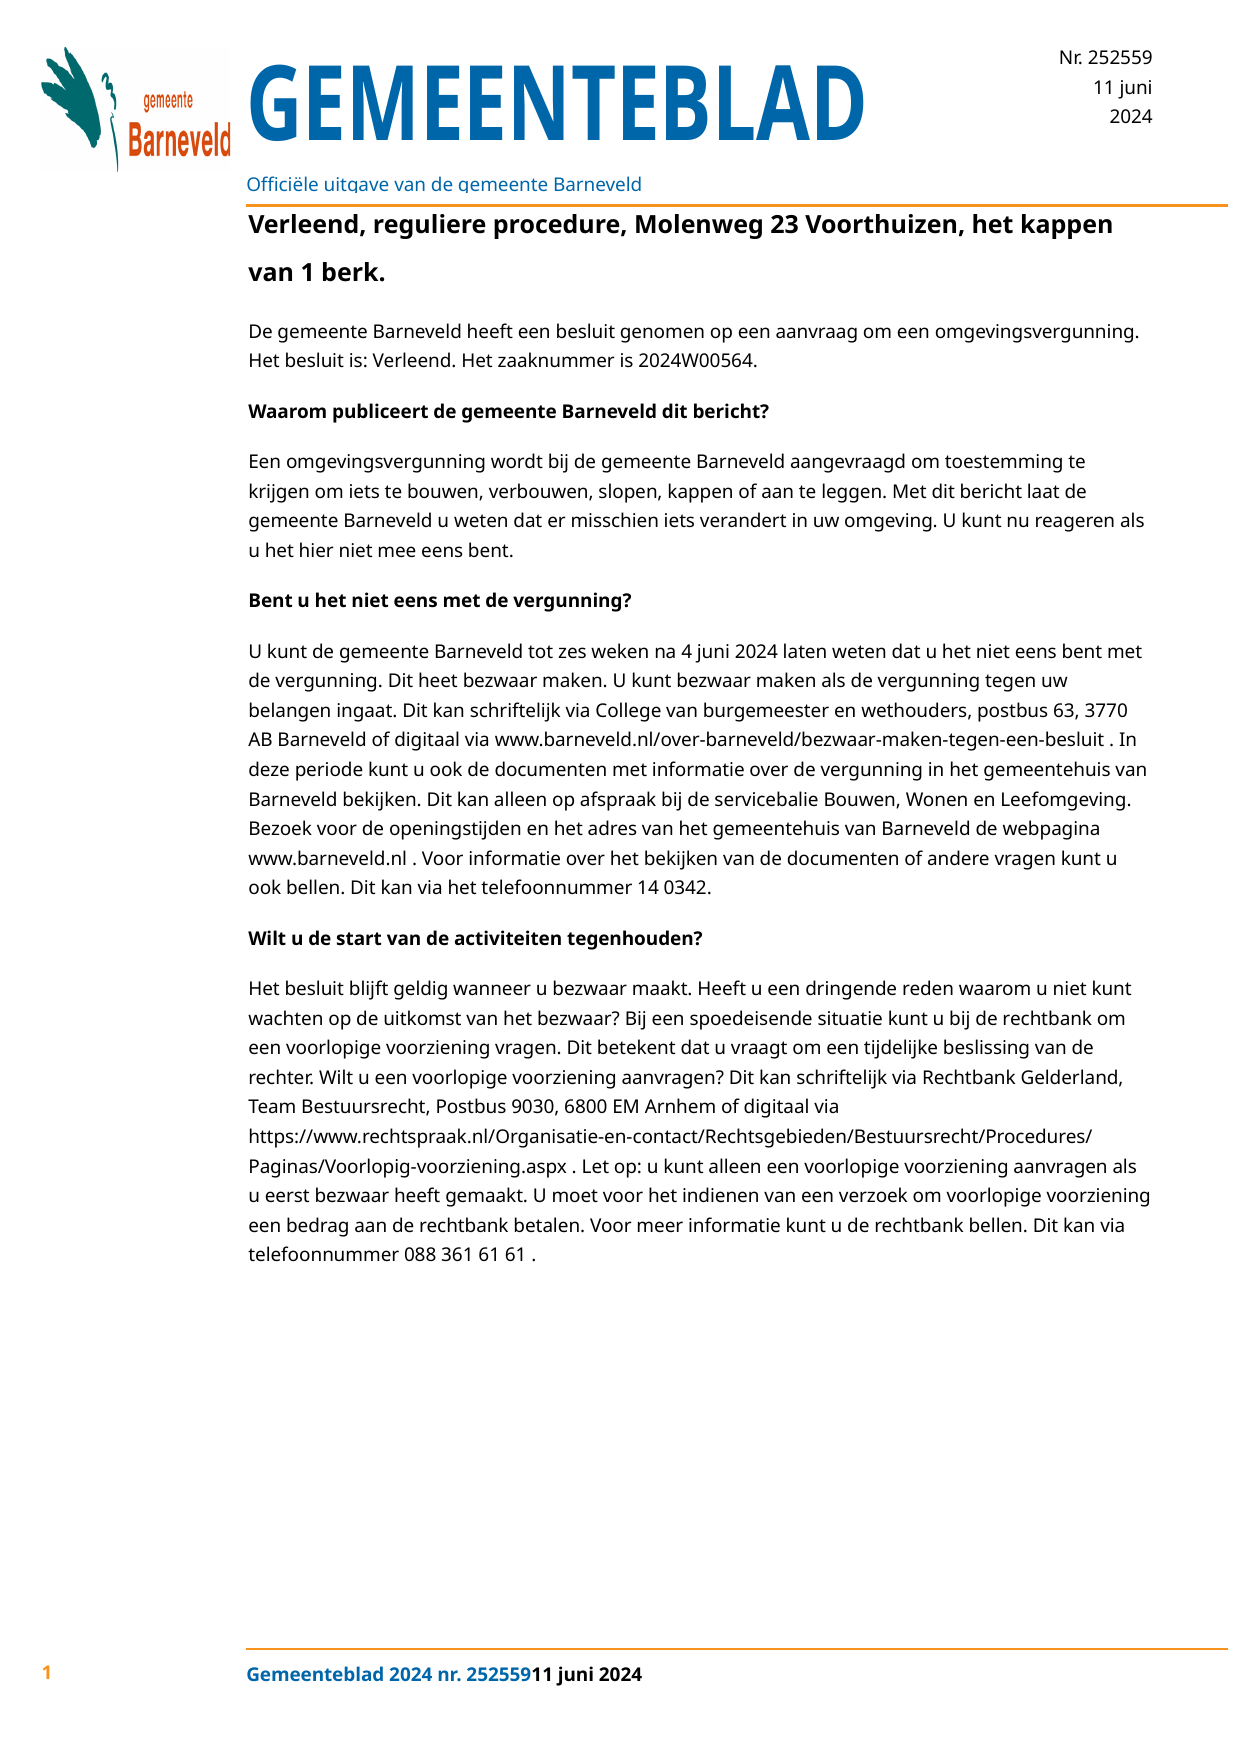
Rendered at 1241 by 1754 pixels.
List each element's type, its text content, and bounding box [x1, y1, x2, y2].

text Een omgevingsvergunning wordt bij de gemeente Barneveld aangevraagd om toestemming te krijgen om iets te bouwen, verbouwen, slopen, kappen of aan te leggen. Met dit bericht laat de gemeente Barneveld u weten dat er misschien iets verandert in uw omgeving. U kunt nu reageren als u het hier niet mee eens bent. [248, 448, 1152, 563]
text U kunt de gemeente Barneveld tot zes weken na 4 juni 2024 laten weten dat u het niet eens bent met de vergunning. Dit heet bezwaar maken. U kunt bezwaar maken als de vergunning tegen uw belangen ingaat. Dit kan schriftelijk via College van burgemeester en wethouders, postbus 63, 3770 AB Barneveld of digitaal via www.barneveld.nl/over-barneveld/bezwaar-maken-tegen-een-besluit . In deze periode kunt u ook de documenten met informatie over de vergunning in het gemeentehuis van Barneveld bekijken. Dit kan alleen op afspraak bij de servicebalie Bouwen, Wonen en Leefomgeving. Bezoek voor de openingstijden en het adres van het gemeentehuis van Barneveld de webpagina www.barneveld.nl . Voor informatie over het bekijken van de documenten of andere vragen kunt u ook bellen. Dit kan via het telefoonnummer 14 0342. [248, 638, 1152, 900]
picture [41, 47, 231, 172]
text Waarom publiceert de gemeente Barneveld dit bericht? [248, 398, 1152, 424]
text Bent u het niet eens met de vergunning? [248, 587, 1152, 613]
text Verleend, reguliere procedure, Molenweg 23 Voorthuizen, het kappen van 1 berk. [248, 207, 1152, 288]
text Wilt u de start van de activiteiten tegenhouden? [248, 925, 1152, 951]
text De gemeente Barneveld heeft een besluit genomen op een aanvraag om een omgevingsvergunning. Het besluit is: Verleend. Het zaaknummer is 2024W00564. [248, 318, 1152, 373]
text Het besluit blijft geldig wanneer u bezwaar maakt. Heeft u een dringende reden waarom u niet kunt wachten op de uitkomst van het bezwaar? Bij een spoedeisende situatie kunt u bij de rechtbank om een voorlopige voorziening vragen. Dit betekent dat u vraagt om een tijdelijke beslissing van de rechter. Wilt u een voorlopige voorziening aanvragen? Dit kan schriftelijk via Rechtbank Gelderland, Team Bestuursrecht, Postbus 9030, 6800 EM Arnhem of digitaal via https://www.rechtspraak.nl/Organisatie-en-contact/Rechtsgebieden/Bestuursrecht/Procedures/Paginas/Voorlopig-voorziening.aspx . Let op: u kunt alleen een voorlopige voorziening aanvragen als u eerst bezwaar heeft gemaakt. U moet voor het indienen van een verzoek om voorlopige voorziening een bedrag aan de rechtbank betalen. Voor meer informatie kunt u de rechtbank bellen. Dit kan via telefoonnummer 088 361 61 61 . [248, 975, 1152, 1267]
